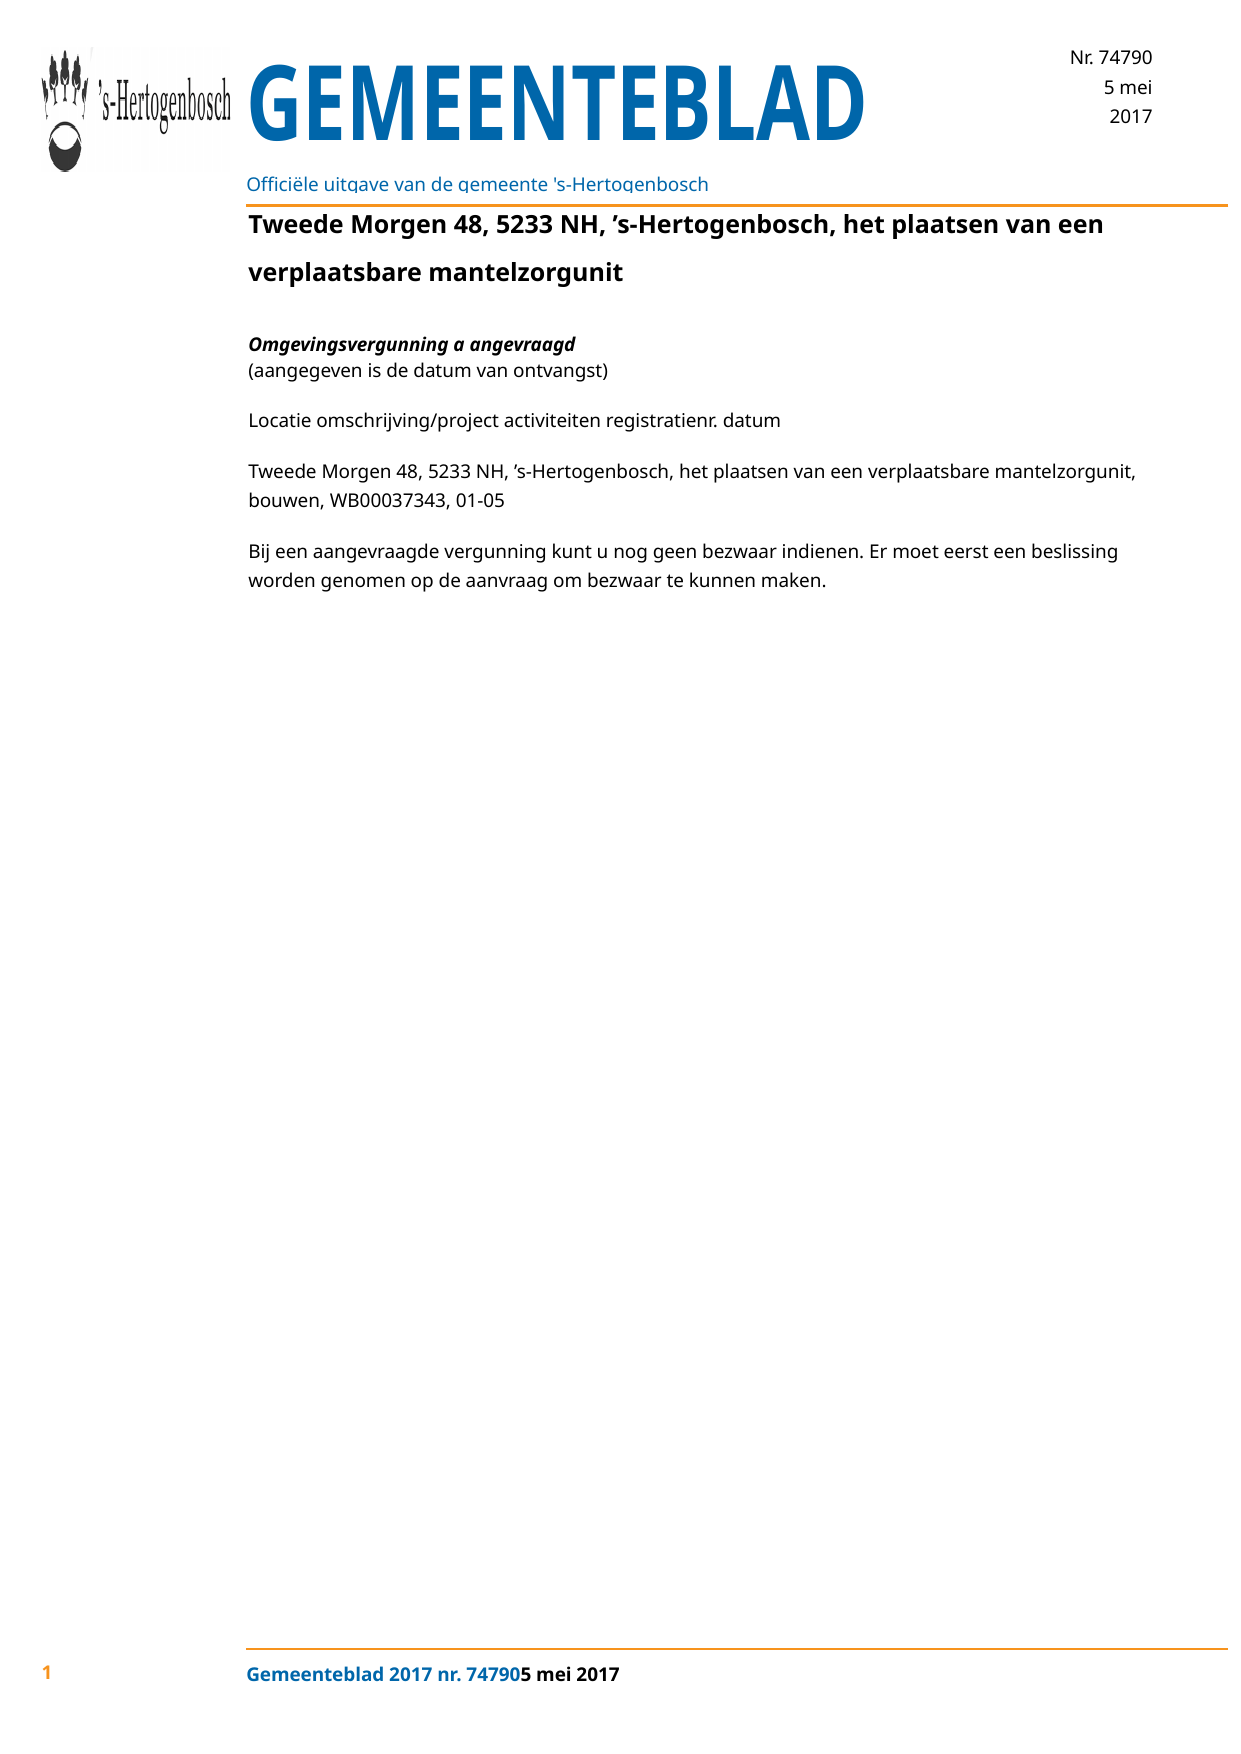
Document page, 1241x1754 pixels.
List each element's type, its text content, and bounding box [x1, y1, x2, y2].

text Omgevingsvergunning a angevraagd [248, 331, 1152, 357]
text Tweede Morgen 48, 5233 NH, ’s-Hertogenbosch, het plaatsen van een verplaatsbare mantelzorgunit [248, 207, 1152, 288]
text Tweede Morgen 48, 5233 NH, ’s-Hertogenbosch, het plaatsen van een verplaatsbare mantelzorgunit, bouwen, WB00037343, 01-05 [248, 458, 1152, 513]
text Locatie omschrijving/project activiteiten registratienr. datum [248, 408, 1152, 433]
text (aangegeven is de datum van ontvangst) [248, 357, 1152, 383]
text Bij een aangevraagde vergunning kunt u nog geen bezwaar indienen. Er moet eerst een beslissing worden genomen op de aanvraag om bezwaar te kunnen maken. [248, 538, 1152, 593]
picture [41, 47, 231, 172]
